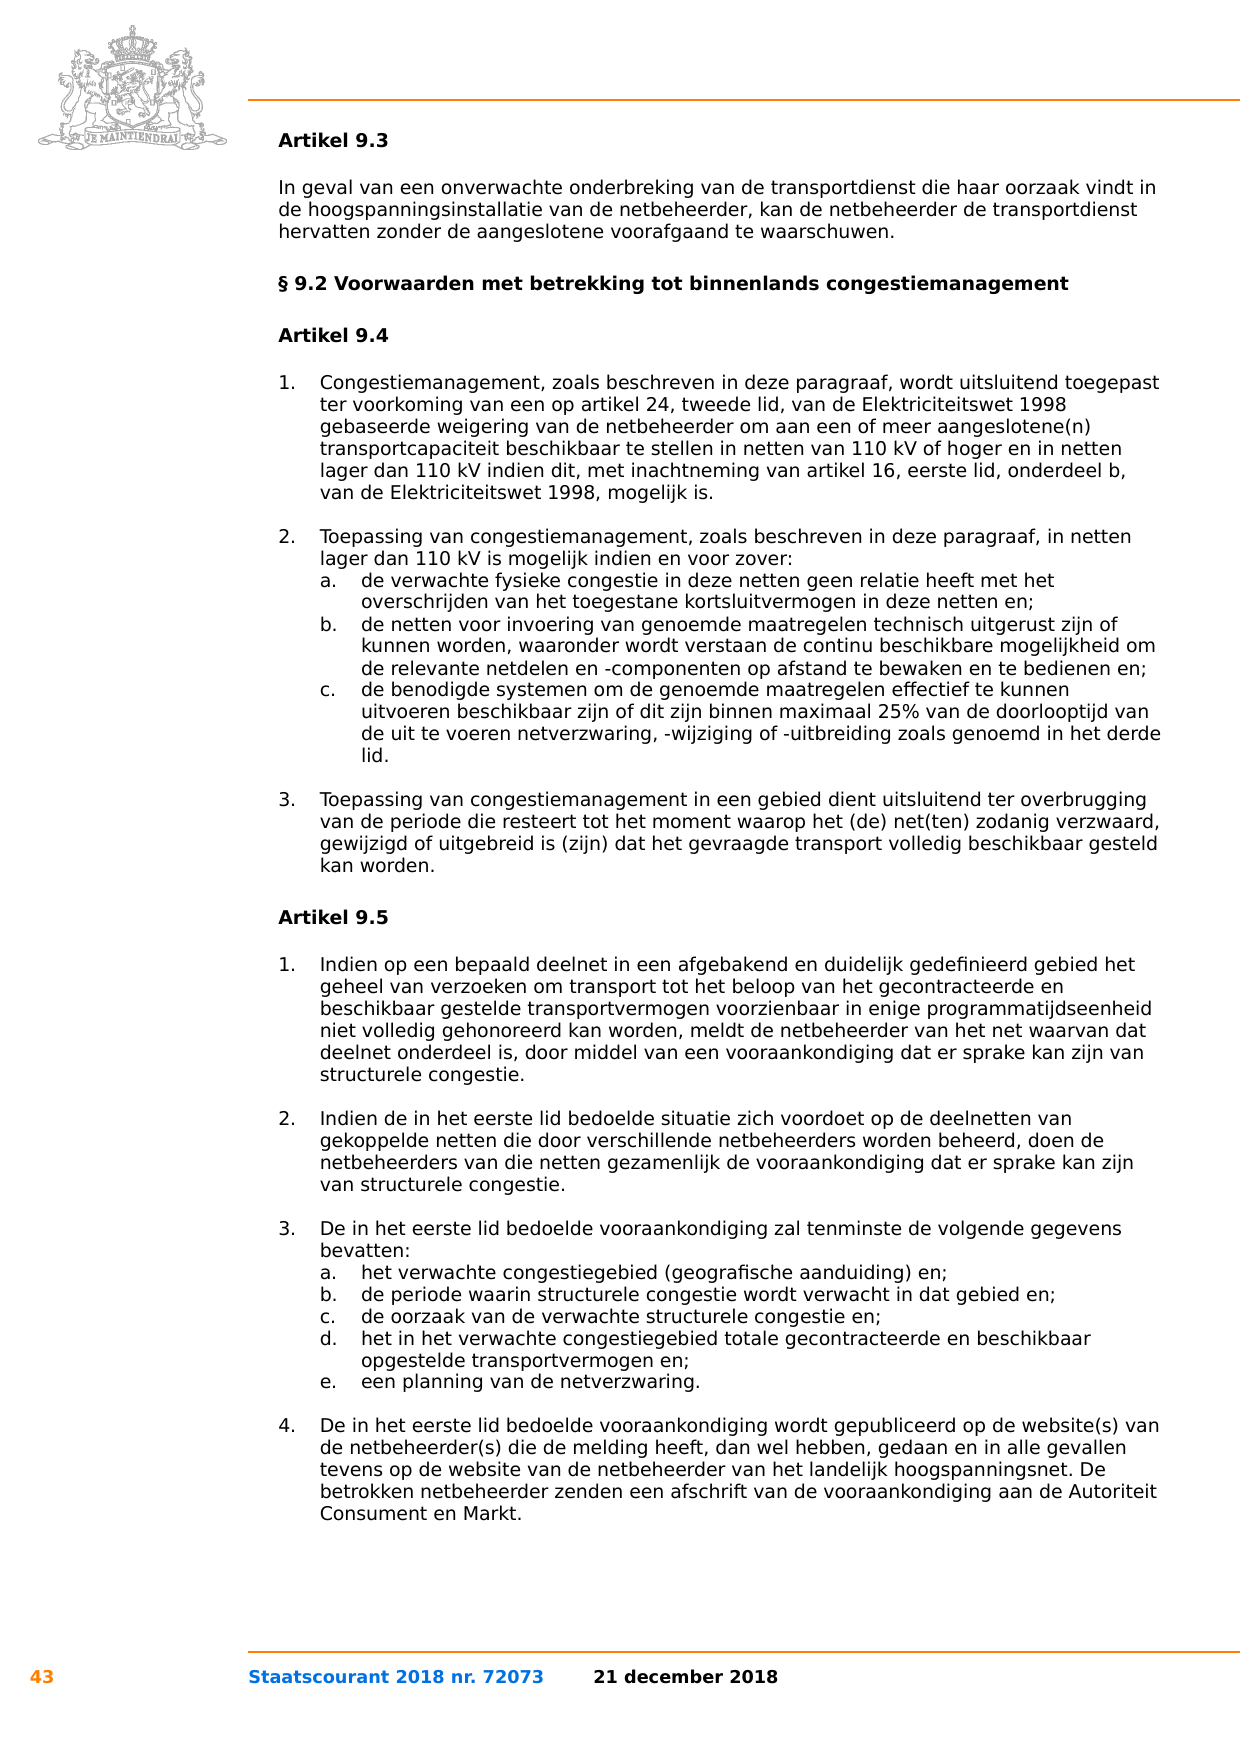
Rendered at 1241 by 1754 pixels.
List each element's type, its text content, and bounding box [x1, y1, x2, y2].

text In geval van een onverwachte onderbreking van de transportdienst die haar oorzaak vindt in de hoogspanningsinstallatie van de netbeheerder, kan de netbeheerder de transportdienst hervatten zonder de aangeslotene voorafgaand te waarschuwen. [278, 177, 1163, 243]
text a. het verwachte congestiegebied (geografische aanduiding) en; [319, 1262, 1163, 1283]
subtitle Artikel 9.3 [278, 130, 1163, 152]
text c. de oorzaak van de verwachte structurele congestie en; [319, 1306, 1163, 1327]
text c. de benodigde systemen om de genoemde maatregelen effectief te kunnen uitvoeren beschikbaar zijn of dit zijn binnen maximaal 25% van de doorlooptijd van de uit te voeren netverzwaring, -wijziging of -uitbreiding zoals genoemd in het derde lid. [319, 679, 1163, 767]
text 1. Indien op een bepaald deelnet in een afgebakend en duidelijk gedefinieerd gebied het geheel van verzoeken om transport tot het beloop van het gecontracteerde en beschikbaar gestelde transportvermogen voorzienbaar in enige programmatijdseenheid niet volledig gehonoreerd kan worden, meldt de netbeheerder van het net waarvan dat deelnet onderdeel is, door middel van een vooraankondiging dat er sprake kan zijn van structurele congestie. [278, 954, 1163, 1086]
text 4. De in het eerste lid bedoelde vooraankondiging wordt gepubliceerd op de website(s) van de netbeheerder(s) die de melding heeft, dan wel hebben, gedaan en in alle gevallen tevens op de website van de netbeheerder van het landelijk hoogspanningsnet. De betrokken netbeheerder zenden een afschrift van de vooraankondiging aan de Autoriteit Consument en Markt. [278, 1415, 1163, 1525]
subtitle Artikel 9.4 [278, 325, 1163, 347]
text b. de periode waarin structurele congestie wordt verwacht in dat gebied en; [319, 1283, 1163, 1306]
text 2. Toepassing van congestiemanagement, zoals beschreven in deze paragraaf, in netten lager dan 110 kV is mogelijk indien en voor zover: [278, 526, 1163, 569]
picture [38, 25, 227, 150]
text 1. Congestiemanagement, zoals beschreven in deze paragraaf, wordt uitsluitend toegepast ter voorkoming van een op artikel 24, tweede lid, van de Elektriciteitswet 1998 gebaseerde weigering van de netbeheerder om aan een of meer aangeslotene(n) transportcapaciteit beschikbaar te stellen in netten van 110 kV of hoger en in netten lager dan 110 kV indien dit, met inachtneming van artikel 16, eerste lid, onderdeel b, van de Elektriciteitswet 1998, mogelijk is. [278, 372, 1163, 504]
subtitle Artikel 9.5 [278, 907, 1163, 929]
text a. de verwachte fysieke congestie in deze netten geen relatie heeft met het overschrijden van het toegestane kortsluitvermogen in deze netten en; [319, 569, 1163, 613]
text 2. Indien de in het eerste lid bedoelde situatie zich voordoet op de deelnetten van gekoppelde netten die door verschillende netbeheerders worden beheerd, doen de netbeheerders van die netten gezamenlijk de vooraankondiging dat er sprake kan zijn van structurele congestie. [278, 1108, 1163, 1196]
text 3. Toepassing van congestiemanagement in een gebied dient uitsluitend ter overbrugging van de periode die resteert tot het moment waarop het (de) net(ten) zodanig verzwaard, gewijzigd of uitgebreid is (zijn) dat het gevraagde transport volledig beschikbaar gesteld kan worden. [278, 789, 1163, 877]
subtitle § 9.2 Voorwaarden met betrekking tot binnenlands congestiemanagement [278, 273, 1163, 295]
text e. een planning van de netverzwaring. [319, 1371, 1163, 1393]
text 3. De in het eerste lid bedoelde vooraankondiging zal tenminste de volgende gegevens bevatten: [278, 1218, 1163, 1262]
text d. het in het verwachte congestiegebied totale gecontracteerde en beschikbaar opgestelde transportvermogen en; [319, 1327, 1163, 1371]
text b. de netten voor invoering van genoemde maatregelen technisch uitgerust zijn of kunnen worden, waaronder wordt verstaan de continu beschikbare mogelijkheid om de relevante netdelen en -componenten op afstand te bewaken en te bedienen en; [319, 613, 1163, 679]
